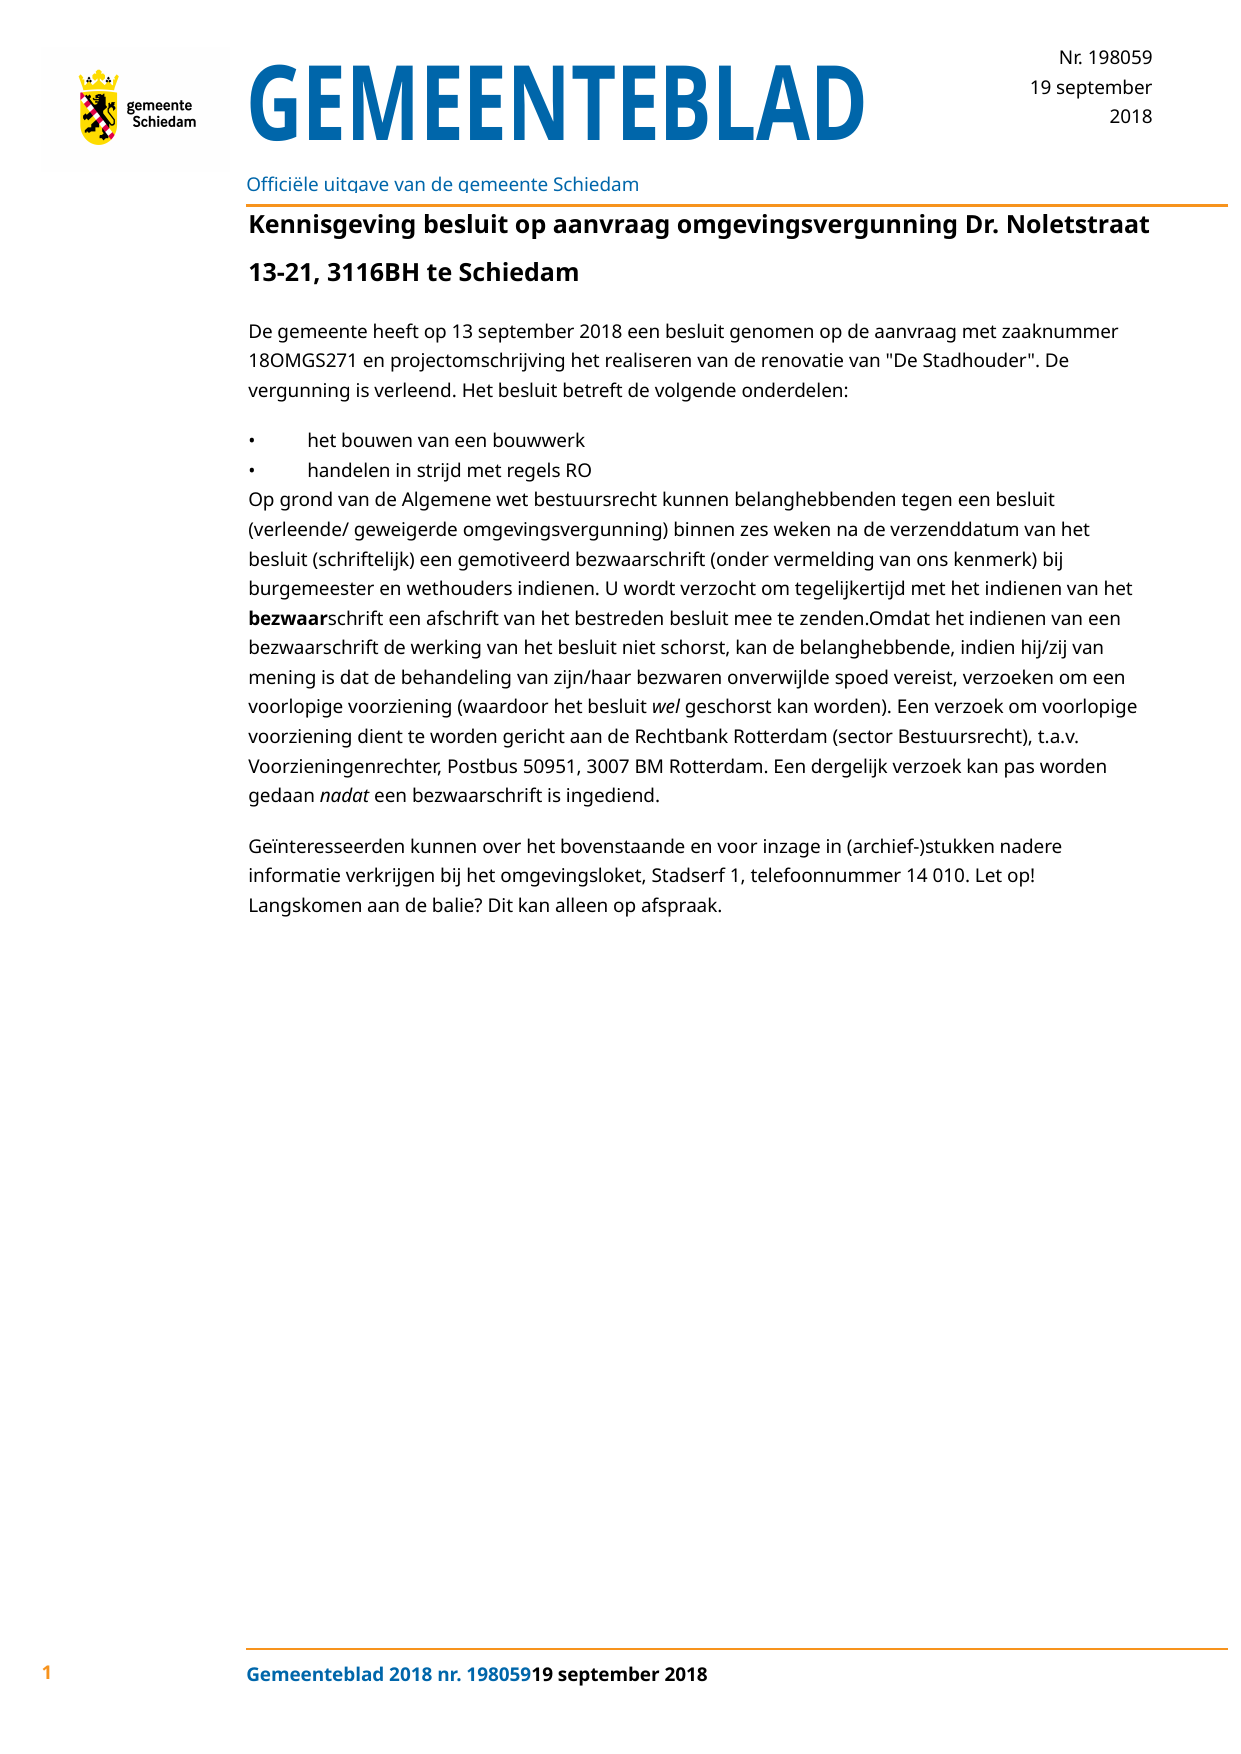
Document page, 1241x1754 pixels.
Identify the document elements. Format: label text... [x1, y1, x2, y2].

list het bouwen van een bouwwerk [248, 427, 1152, 453]
text Op grond van de Algemene wet bestuursrecht kunnen belanghebbenden tegen een besluit (verleende/ geweigerde omgevingsvergunning) binnen zes weken na de verzenddatum van het besluit (schriftelijk) een gemotiveerd bezwaarschrift (onder vermelding van ons kenmerk) bij burgemeester en wethouders indienen. U wordt verzocht om tegelijkertijd met het indienen van het bezwaarschrift een afschrift van het bestreden besluit mee te zenden.Omdat het indienen van een bezwaarschrift de werking van het besluit niet schorst, kan de belanghebbende, indien hij/zij van mening is dat de behandeling van zijn/haar bezwaren onverwijlde spoed vereist, verzoeken om een voorlopige voorziening (waardoor het besluit wel geschorst kan worden). Een verzoek om voorlopige voorziening dient te worden gericht aan de Rechtbank Rotterdam (sector Bestuursrecht), t.a.v. Voorzieningenrechter, Postbus 50951, 3007 BM Rotterdam. Een dergelijk verzoek kan pas worden gedaan nadat een bezwaarschrift is ingediend. [248, 487, 1152, 808]
text Geïnteresseerden kunnen over het bovenstaande en voor inzage in (archief-)stukken nadere informatie verkrijgen bij het omgevingsloket, Stadserf 1, telefoonnummer 14 010. Let op! Langskomen aan de balie? Dit kan alleen op afspraak. [248, 833, 1152, 918]
text Kennisgeving besluit op aanvraag omgevingsvergunning Dr. Noletstraat 13-21, 3116BH te Schiedam [248, 207, 1152, 288]
picture [41, 47, 231, 172]
list handelen in strijd met regels RO [248, 457, 1152, 483]
text De gemeente heeft op 13 september 2018 een besluit genomen op de aanvraag met zaaknummer 18OMGS271 en projectomschrijving het realiseren van de renovatie van "De Stadhouder". De vergunning is verleend. Het besluit betreft de volgende onderdelen: [248, 318, 1152, 403]
